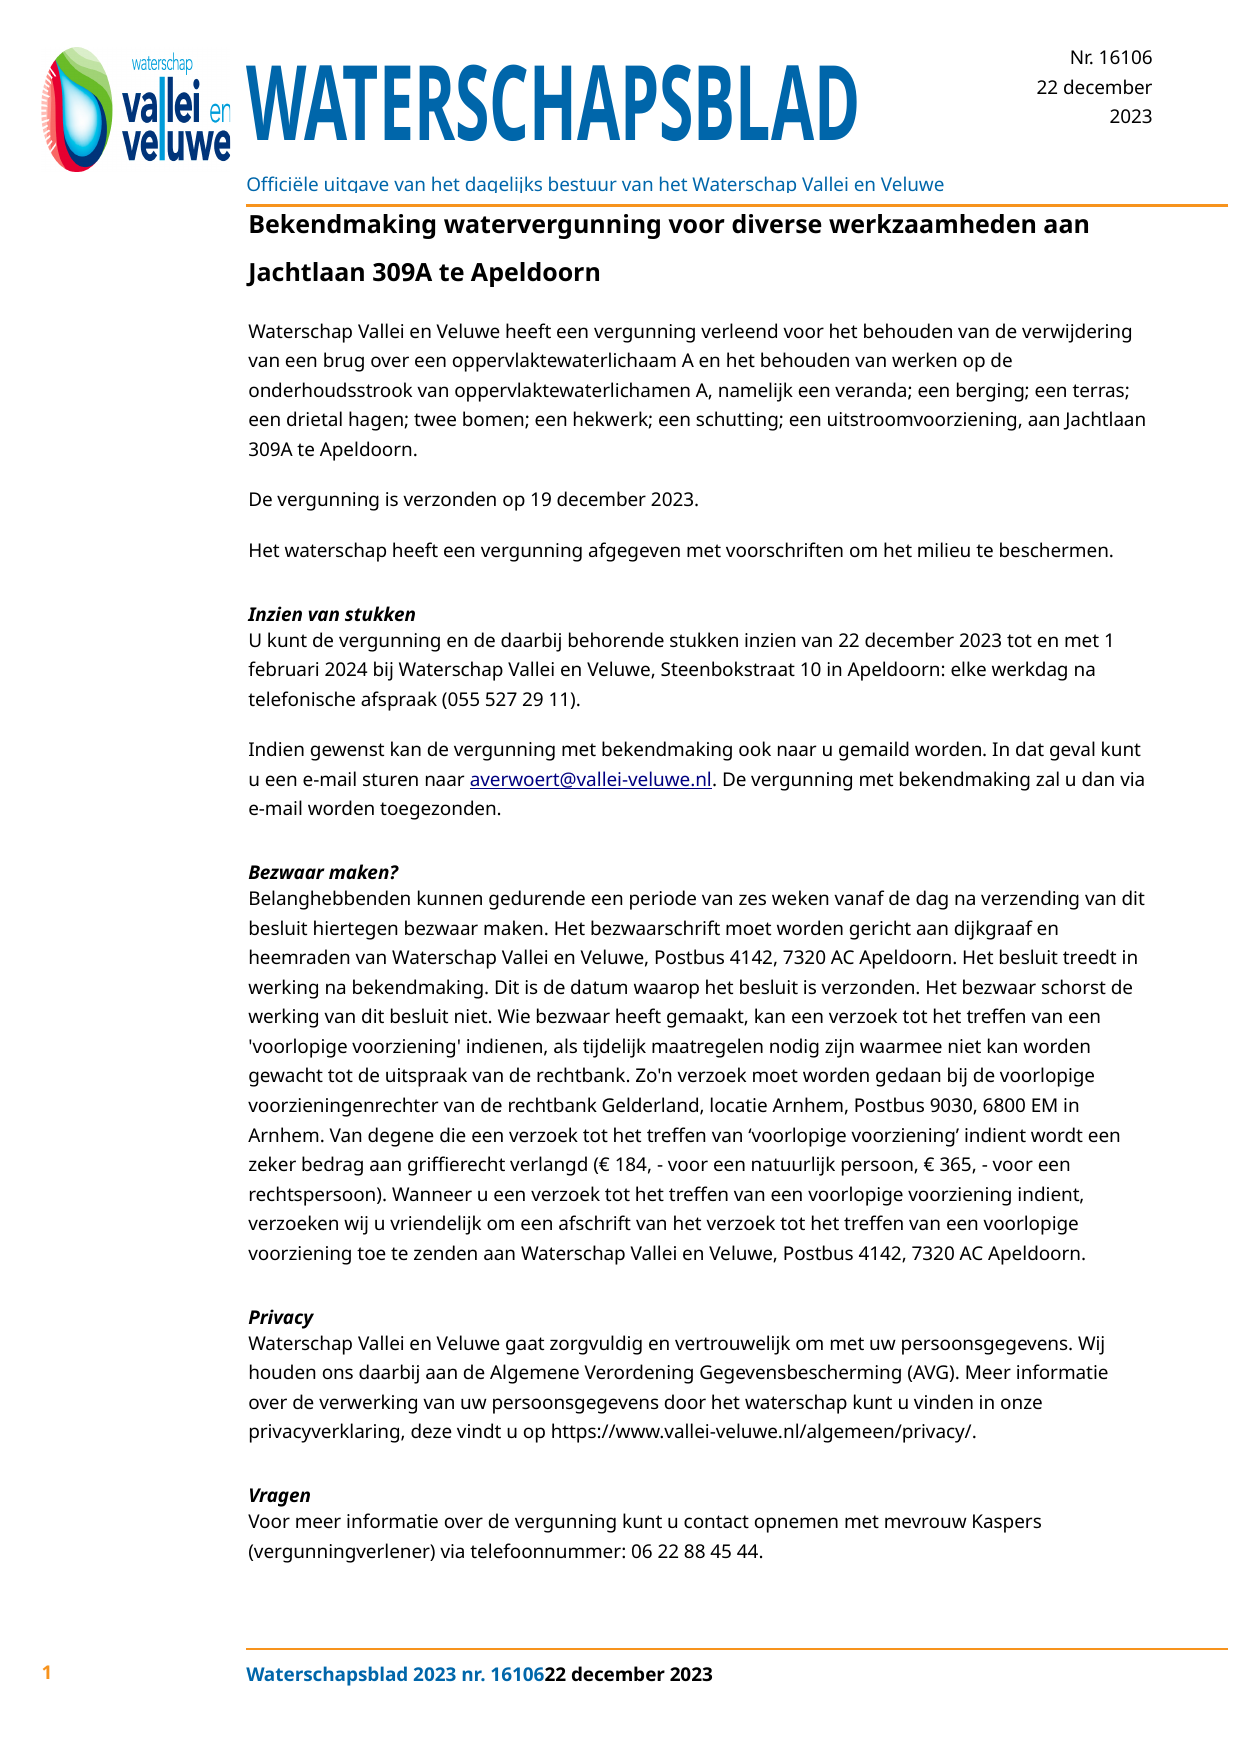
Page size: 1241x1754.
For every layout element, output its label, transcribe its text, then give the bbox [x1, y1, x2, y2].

text Voor meer informatie over de vergunning kunt u contact opnemen met mevrouw Kaspers (vergunningverlener) via telefoonnummer: 06 22 88 45 44. [248, 1508, 1152, 1564]
text Bezwaar maken? [248, 859, 1152, 885]
picture [41, 47, 231, 172]
text Inzien van stukken [248, 601, 1152, 627]
text Vragen [248, 1483, 1152, 1508]
text Waterschap Vallei en Veluwe gaat zorgvuldig en vertrouwelijk om met uw persoonsgegevens. Wij houden ons daarbij aan de Algemene Verordening Gegevensbescherming (AVG). Meer informatie over de verwerking van uw persoonsgegevens door het waterschap kunt u vinden in onze privacyverklaring, deze vindt u op https://www.vallei-veluwe.nl/algemeen/privacy/. [248, 1330, 1152, 1444]
text Waterschap Vallei en Veluwe heeft een vergunning verleend voor het behouden van de verwijdering van een brug over een oppervlaktewaterlichaam A en het behouden van werken op de onderhoudsstrook van oppervlaktewaterlichamen A, namelijk een veranda; een berging; een terras; een drietal hagen; twee bomen; een hekwerk; een schutting; een uitstroomvoorziening, aan Jachtlaan 309A te Apeldoorn. [248, 318, 1152, 462]
text U kunt de vergunning en de daarbij behorende stukken inzien van 22 december 2023 tot en met 1 februari 2024 bij Waterschap Vallei en Veluwe, Steenbokstraat 10 in Apeldoorn: elke werkdag na telefonische afspraak (055 527 29 11). [248, 627, 1152, 712]
text Indien gewenst kan de vergunning met bekendmaking ook naar u gemaild worden. In dat geval kunt u een e-mail sturen naar averwoert@vallei-veluwe.nl. De vergunning met bekendmaking zal u dan via e-mail worden toegezonden. [248, 736, 1152, 821]
text Het waterschap heeft een vergunning afgegeven met voorschriften om het milieu te beschermen. [248, 537, 1152, 563]
text Belanghebbenden kunnen gedurende een periode van zes weken vanaf de dag na verzending van dit besluit hiertegen bezwaar maken. Het bezwaarschrift moet worden gericht aan dijkgraaf en heemraden van Waterschap Vallei en Veluwe, Postbus 4142, 7320 AC Apeldoorn. Het besluit treedt in werking na bekendmaking. Dit is de datum waarop het besluit is verzonden. Het bezwaar schorst de werking van dit besluit niet. Wie bezwaar heeft gemaakt, kan een verzoek tot het treffen van een 'voorlopige voorziening' indienen, als tijdelijk maatregelen nodig zijn waarmee niet kan worden gewacht tot de uitspraak van de rechtbank. Zo'n verzoek moet worden gedaan bij de voorlopige voorzieningenrechter van de rechtbank Gelderland, locatie Arnhem, Postbus 9030, 6800 EM in Arnhem. Van degene die een verzoek tot het treffen van ‘voorlopige voorziening’ indient wordt een zeker bedrag aan griffierecht verlangd (€ 184, - voor een natuurlijk persoon, € 365, - voor een rechtspersoon). Wanneer u een verzoek tot het treffen van een voorlopige voorziening indient, verzoeken wij u vriendelijk om een afschrift van het verzoek tot het treffen van een voorlopige voorziening toe te zenden aan Waterschap Vallei en Veluwe, Postbus 4142, 7320 AC Apeldoorn. [248, 885, 1152, 1266]
text Privacy [248, 1304, 1152, 1330]
text De vergunning is verzonden op 19 december 2023. [248, 487, 1152, 512]
text Bekendmaking watervergunning voor diverse werkzaamheden aan Jachtlaan 309A te Apeldoorn [248, 207, 1152, 288]
